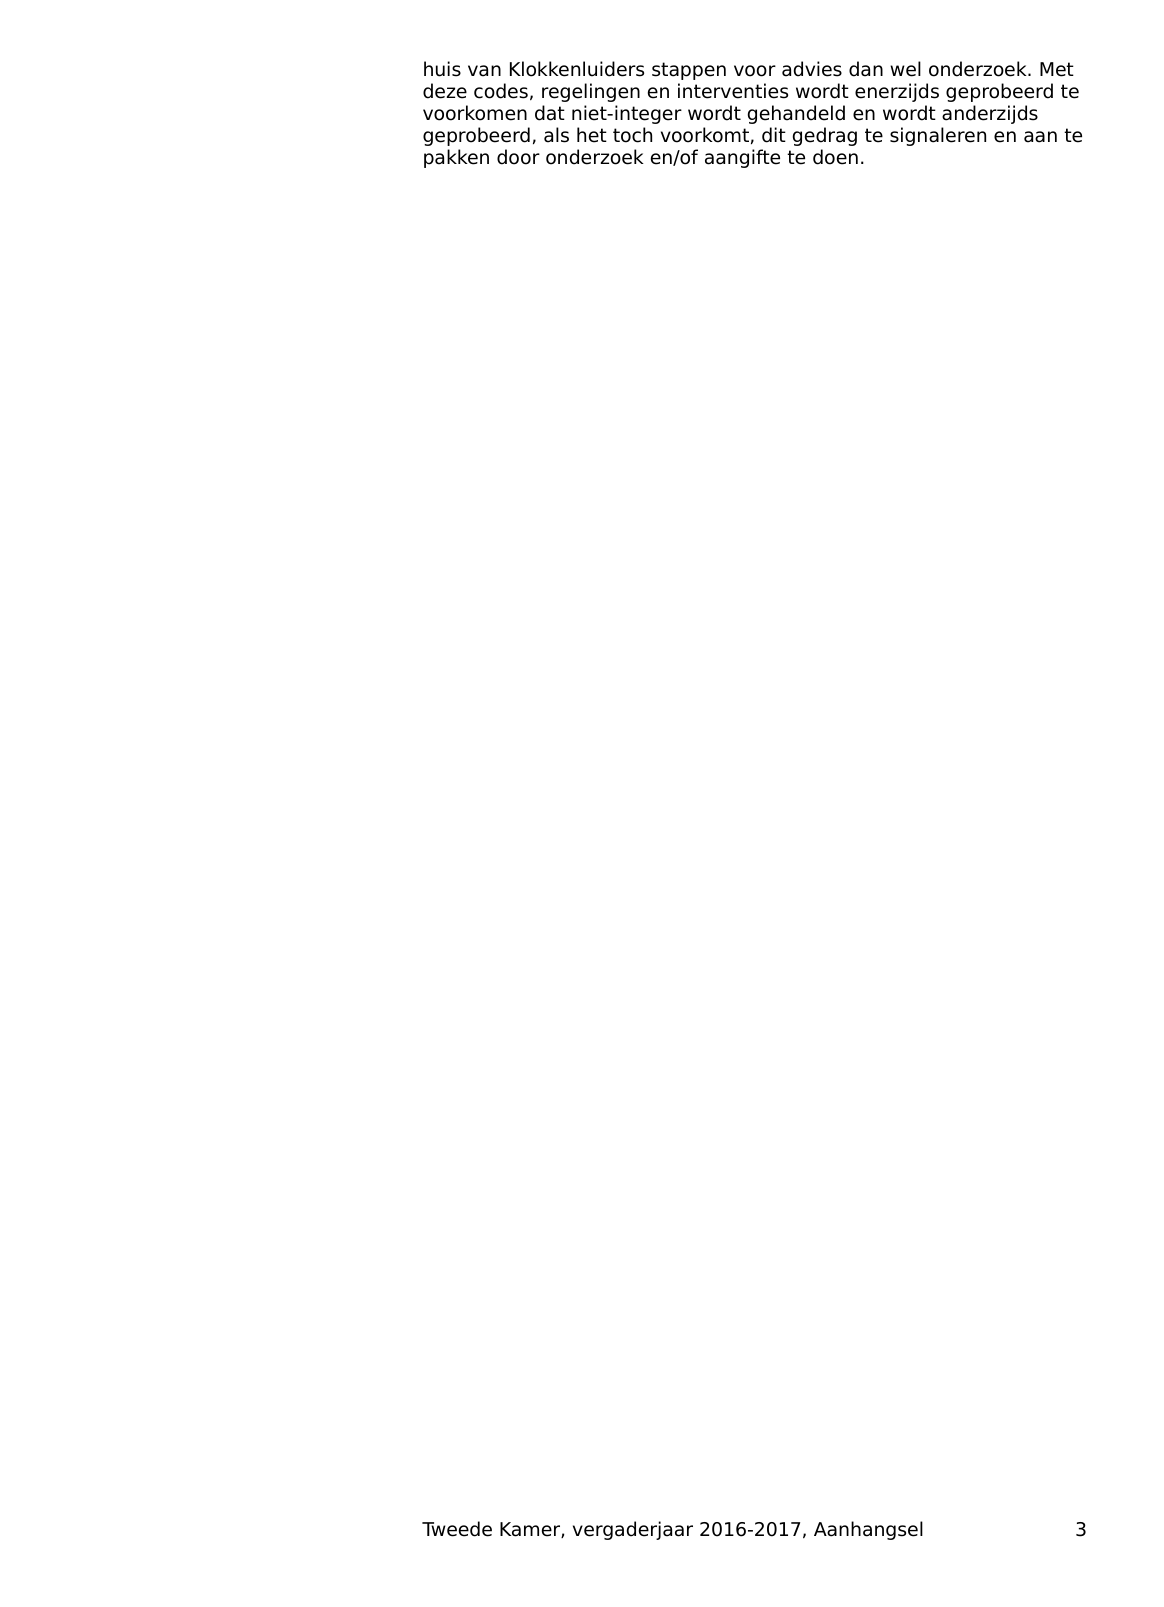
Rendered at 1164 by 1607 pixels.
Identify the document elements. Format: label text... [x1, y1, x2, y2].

text huis van Klokkenluiders stappen voor advies dan wel onderzoek. Met deze codes, regelingen en interventies wordt enerzijds geprobeerd te voorkomen dat niet-integer wordt gehandeld en wordt anderzijds geprobeerd, als het toch voorkomt, dit gedrag te signaleren en aan te pakken door onderzoek en/of aangifte te doen. [422, 59, 1087, 169]
